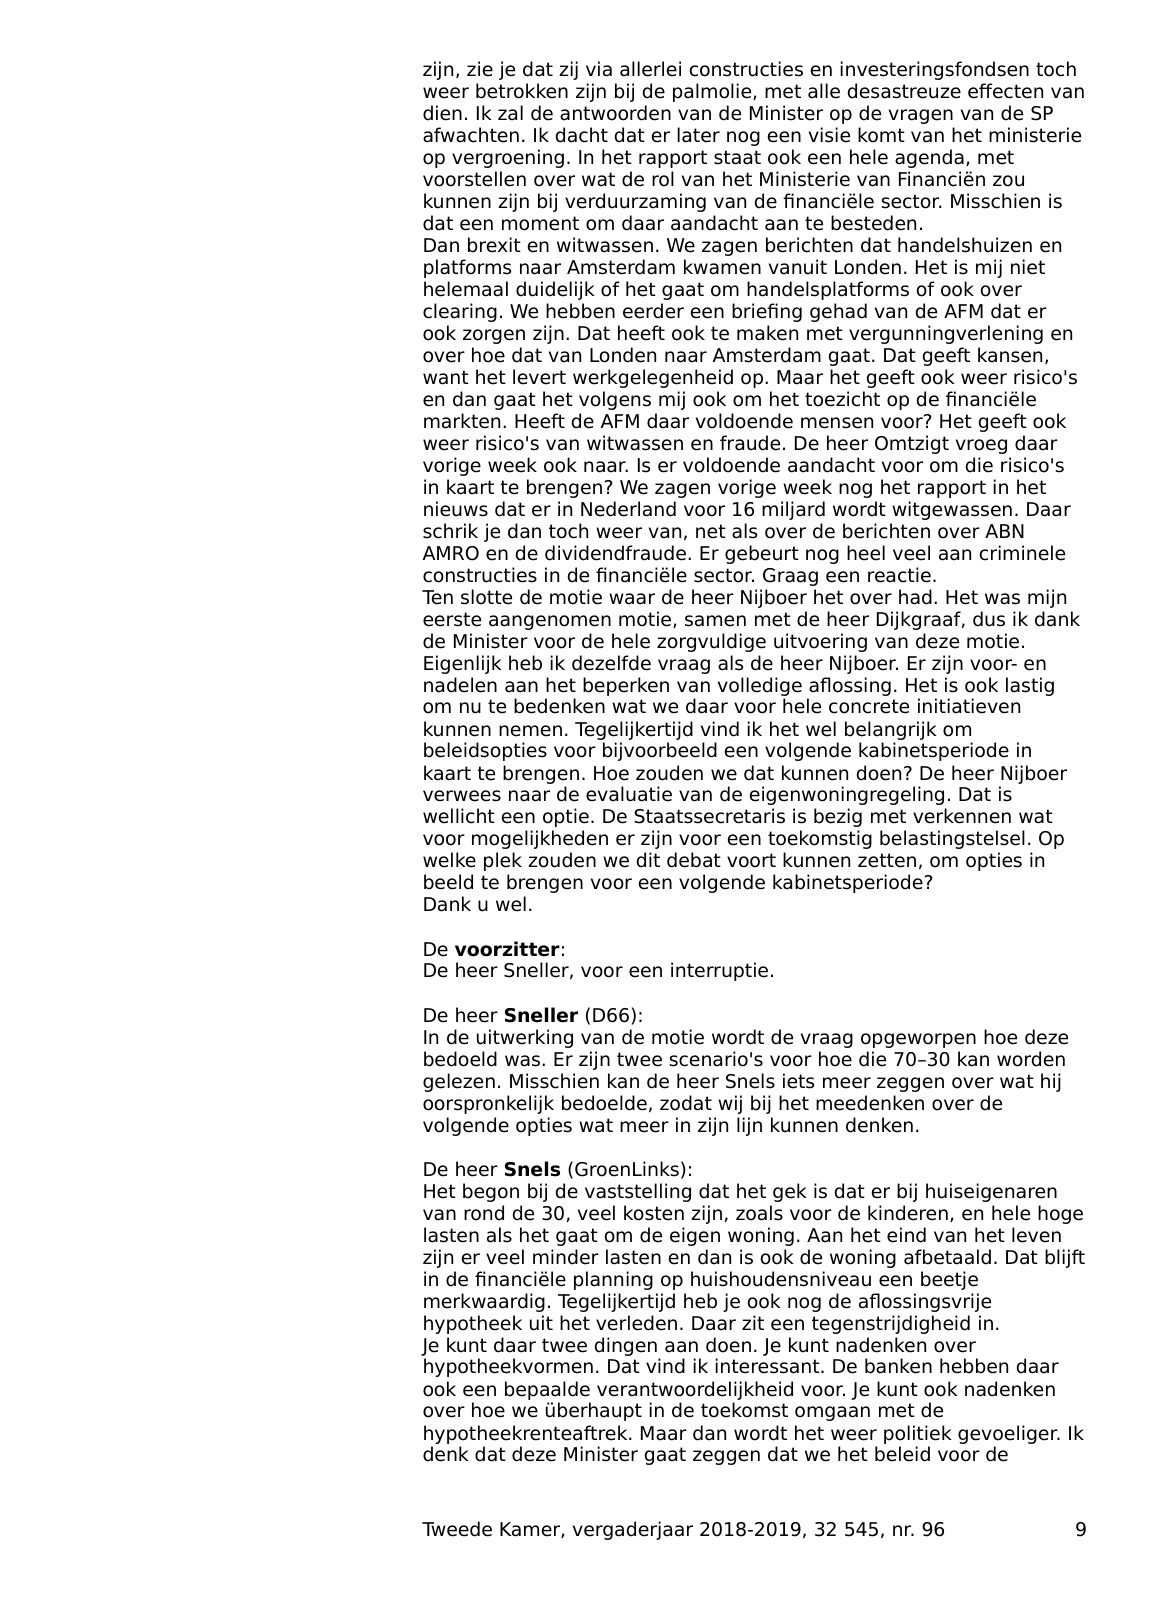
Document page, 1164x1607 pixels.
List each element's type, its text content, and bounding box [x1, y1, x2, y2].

text De heer Sneller, voor een interruptie. [422, 960, 1087, 982]
text Ten slotte de motie waar de heer Nijboer het over had. Het was mijn eerste aangenomen motie, samen met de heer Dijkgraaf, dus ik dank de Minister voor de hele zorgvuldige uitvoering van deze motie. Eigenlijk heb ik dezelfde vraag als de heer Nijboer. Er zijn voor- en nadelen aan het beperken van volledige aflossing. Het is ook lastig om nu te bedenken wat we daar voor hele concrete initiatieven kunnen nemen. Tegelijkertijd vind ik het wel belangrijk om beleidsopties voor bijvoorbeeld een volgende kabinetsperiode in kaart te brengen. Hoe zouden we dat kunnen doen? De heer Nijboer verwees naar de evaluatie van de eigenwoningregeling. Dat is wellicht een optie. De Staatssecretaris is bezig met verkennen wat voor mogelijkheden er zijn voor een toekomstig belastingstelsel. Op welke plek zouden we dit debat voort kunnen zetten, om opties in beeld te brengen voor een volgende kabinetsperiode? [422, 587, 1087, 894]
text De heer Snels (GroenLinks): [422, 1159, 1087, 1181]
text Dank u wel. [422, 894, 1087, 916]
text Dan brexit en witwassen. We zagen berichten dat handelshuizen en platforms naar Amsterdam kwamen vanuit Londen. Het is mij niet helemaal duidelijk of het gaat om handelsplatforms of ook over clearing. We hebben eerder een briefing gehad van de AFM dat er ook zorgen zijn. Dat heeft ook te maken met vergunningverlening en over hoe dat van Londen naar Amsterdam gaat. Dat geeft kansen, want het levert werkgelegenheid op. Maar het geeft ook weer risico's en dan gaat het volgens mij ook om het toezicht op de financiële markten. Heeft de AFM daar voldoende mensen voor? Het geeft ook weer risico's van witwassen en fraude. De heer Omtzigt vroeg daar vorige week ook naar. Is er voldoende aandacht voor om die risico's in kaart te brengen? We zagen vorige week nog het rapport in het nieuws dat er in Nederland voor 16 miljard wordt witgewassen. Daar schrik je dan toch weer van, net als over de berichten over ABN AMRO en de dividendfraude. Er gebeurt nog heel veel aan criminele constructies in de financiële sector. Graag een reactie. [422, 235, 1087, 587]
text De heer Sneller (D66): [422, 1004, 1087, 1027]
text Het begon bij de vaststelling dat het gek is dat er bij huiseigenaren van rond de 30, veel kosten zijn, zoals voor de kinderen, en hele hoge lasten als het gaat om de eigen woning. Aan het eind van het leven zijn er veel minder lasten en dan is ook de woning afbetaald. Dat blijft in de financiële planning op huishoudensniveau een beetje merkwaardig. Tegelijkertijd heb je ook nog de aflossingsvrije hypotheek uit het verleden. Daar zit een tegenstrijdigheid in. [422, 1181, 1087, 1334]
text Je kunt daar twee dingen aan doen. Je kunt nadenken over hypotheekvormen. Dat vind ik interessant. De banken hebben daar ook een bepaalde verantwoordelijkheid voor. Je kunt ook nadenken over hoe we überhaupt in de toekomst omgaan met de hypotheekrenteaftrek. Maar dan wordt het weer politiek gevoeliger. Ik denk dat deze Minister gaat zeggen dat we het beleid voor de [422, 1334, 1087, 1466]
text zijn, zie je dat zij via allerlei constructies en investeringsfondsen toch weer betrokken zijn bij de palmolie, met alle desastreuze effecten van dien. Ik zal de antwoorden van de Minister op de vragen van de SP afwachten. Ik dacht dat er later nog een visie komt van het ministerie op vergroening. In het rapport staat ook een hele agenda, met voorstellen over wat de rol van het Ministerie van Financiën zou kunnen zijn bij verduurzaming van de financiële sector. Misschien is dat een moment om daar aandacht aan te besteden. [422, 59, 1087, 235]
text In de uitwerking van de motie wordt de vraag opgeworpen hoe deze bedoeld was. Er zijn twee scenario's voor hoe die 70–30 kan worden gelezen. Misschien kan de heer Snels iets meer zeggen over wat hij oorspronkelijk bedoelde, zodat wij bij het meedenken over de volgende opties wat meer in zijn lijn kunnen denken. [422, 1027, 1087, 1136]
text De voorzitter: [422, 938, 1087, 960]
